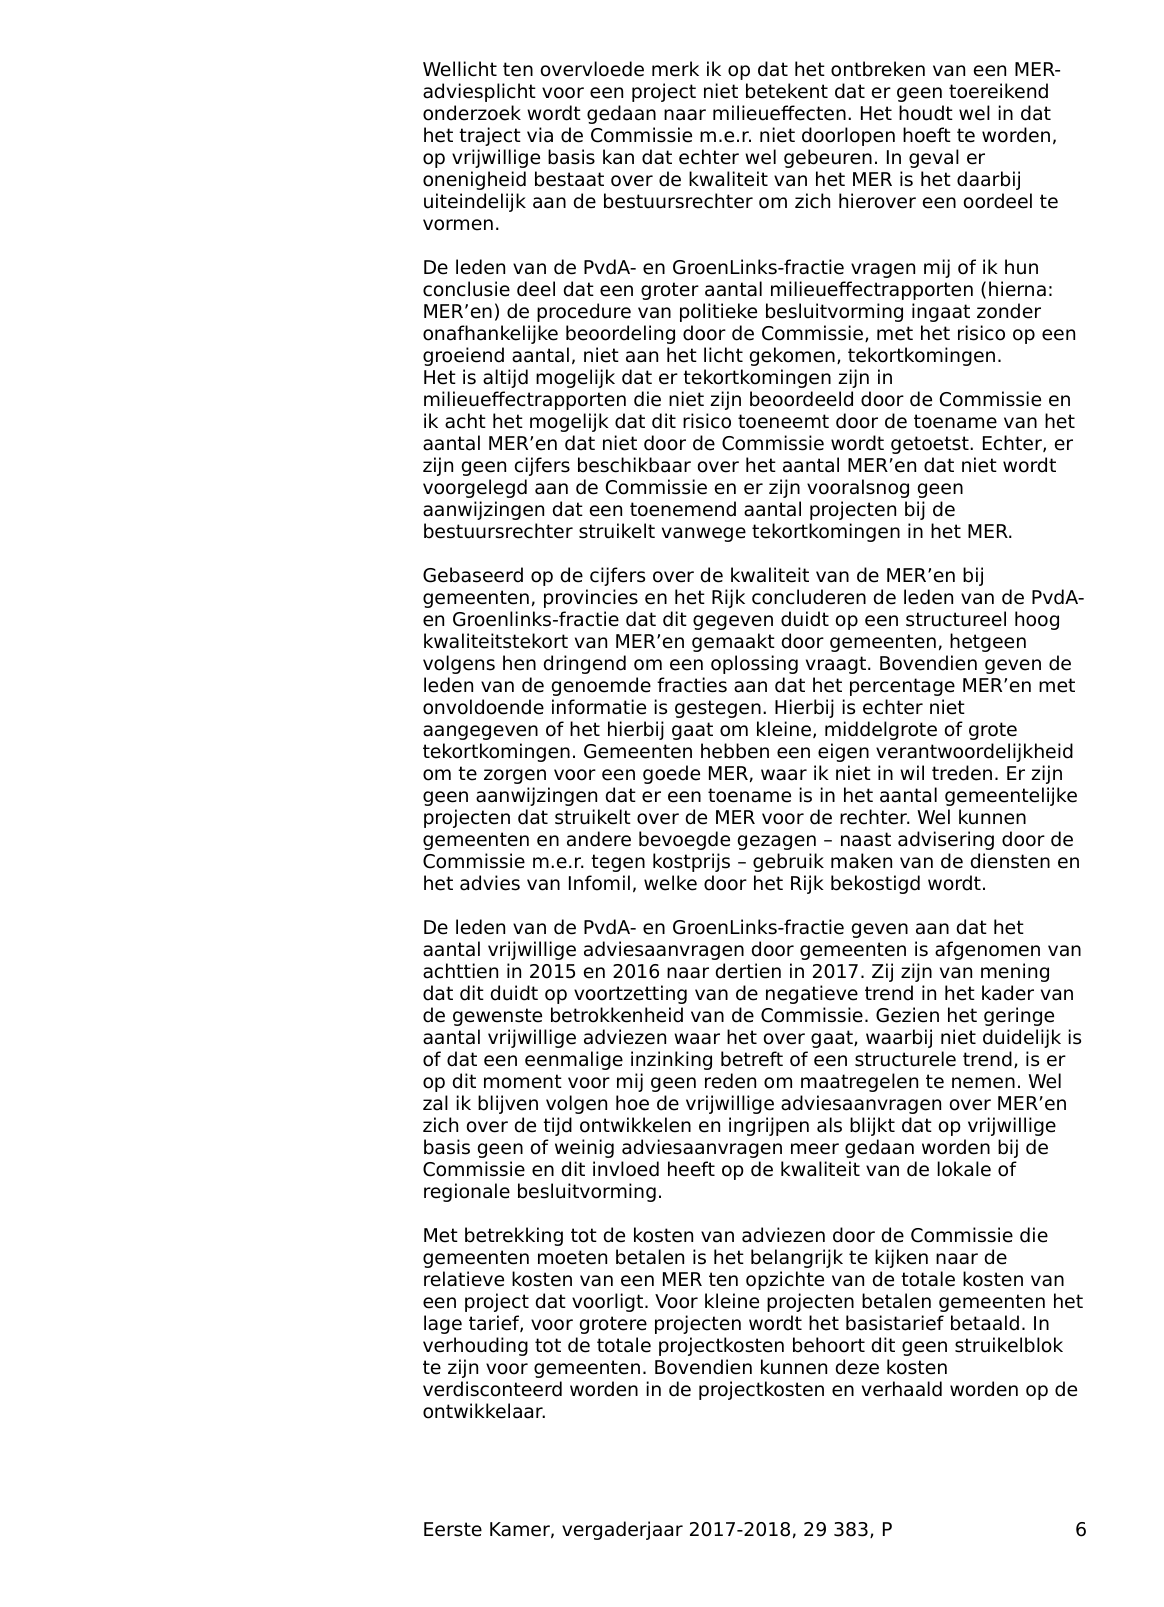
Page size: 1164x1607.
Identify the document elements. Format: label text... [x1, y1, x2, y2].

text Het is altijd mogelijk dat er tekortkomingen zijn in milieueffectrapporten die niet zijn beoordeeld door de Commissie en ik acht het mogelijk dat dit risico toeneemt door de toename van het aantal MER’en dat niet door de Commissie wordt getoetst. Echter, er zijn geen cijfers beschikbaar over het aantal MER’en dat niet wordt voorgelegd aan de Commissie en er zijn vooralsnog geen aanwijzingen dat een toenemend aantal projecten bij de bestuursrechter struikelt vanwege tekortkomingen in het MER. [422, 367, 1087, 543]
text Met betrekking tot de kosten van adviezen door de Commissie die gemeenten moeten betalen is het belangrijk te kijken naar de relatieve kosten van een MER ten opzichte van de totale kosten van een project dat voorligt. Voor kleine projecten betalen gemeenten het lage tarief, voor grotere projecten wordt het basistarief betaald. In verhouding tot de totale projectkosten behoort dit geen struikelblok te zijn voor gemeenten. Bovendien kunnen deze kosten verdisconteerd worden in de projectkosten en verhaald worden op de ontwikkelaar. [422, 1225, 1087, 1423]
text De leden van de PvdA- en GroenLinks-fractie vragen mij of ik hun conclusie deel dat een groter aantal milieueffectrapporten (hierna: MER’en) de procedure van politieke besluitvorming ingaat zonder onafhankelijke beoordeling door de Commissie, met het risico op een groeiend aantal, niet aan het licht gekomen, tekortkomingen. [422, 257, 1087, 367]
text Wellicht ten overvloede merk ik op dat het ontbreken van een MER-adviesplicht voor een project niet betekent dat er geen toereikend onderzoek wordt gedaan naar milieueffecten. Het houdt wel in dat het traject via de Commissie m.e.r. niet doorlopen hoeft te worden, op vrijwillige basis kan dat echter wel gebeuren. In geval er onenigheid bestaat over de kwaliteit van het MER is het daarbij uiteindelijk aan de bestuursrechter om zich hierover een oordeel te vormen. [422, 59, 1087, 235]
text De leden van de PvdA- en GroenLinks-fractie geven aan dat het aantal vrijwillige adviesaanvragen door gemeenten is afgenomen van achttien in 2015 en 2016 naar dertien in 2017. Zij zijn van mening dat dit duidt op voortzetting van de negatieve trend in het kader van de gewenste betrokkenheid van de Commissie. Gezien het geringe aantal vrijwillige adviezen waar het over gaat, waarbij niet duidelijk is of dat een eenmalige inzinking betreft of een structurele trend, is er op dit moment voor mij geen reden om maatregelen te nemen. Wel zal ik blijven volgen hoe de vrijwillige adviesaanvragen over MER’en zich over de tijd ontwikkelen en ingrijpen als blijkt dat op vrijwillige basis geen of weinig adviesaanvragen meer gedaan worden bij de Commissie en dit invloed heeft op de kwaliteit van de lokale of regionale besluitvorming. [422, 917, 1087, 1203]
text Gebaseerd op de cijfers over de kwaliteit van de MER’en bij gemeenten, provincies en het Rijk concluderen de leden van de PvdA- en Groenlinks-fractie dat dit gegeven duidt op een structureel hoog kwaliteitstekort van MER’en gemaakt door gemeenten, hetgeen volgens hen dringend om een oplossing vraagt. Bovendien geven de leden van de genoemde fracties aan dat het percentage MER’en met onvoldoende informatie is gestegen. Hierbij is echter niet aangegeven of het hierbij gaat om kleine, middelgrote of grote tekortkomingen. Gemeenten hebben een eigen verantwoordelijkheid om te zorgen voor een goede MER, waar ik niet in wil treden. Er zijn geen aanwijzingen dat er een toename is in het aantal gemeentelijke projecten dat struikelt over de MER voor de rechter. Wel kunnen gemeenten en andere bevoegde gezagen – naast advisering door de Commissie m.e.r. tegen kostprijs – gebruik maken van de diensten en het advies van Infomil, welke door het Rijk bekostigd wordt. [422, 565, 1087, 895]
